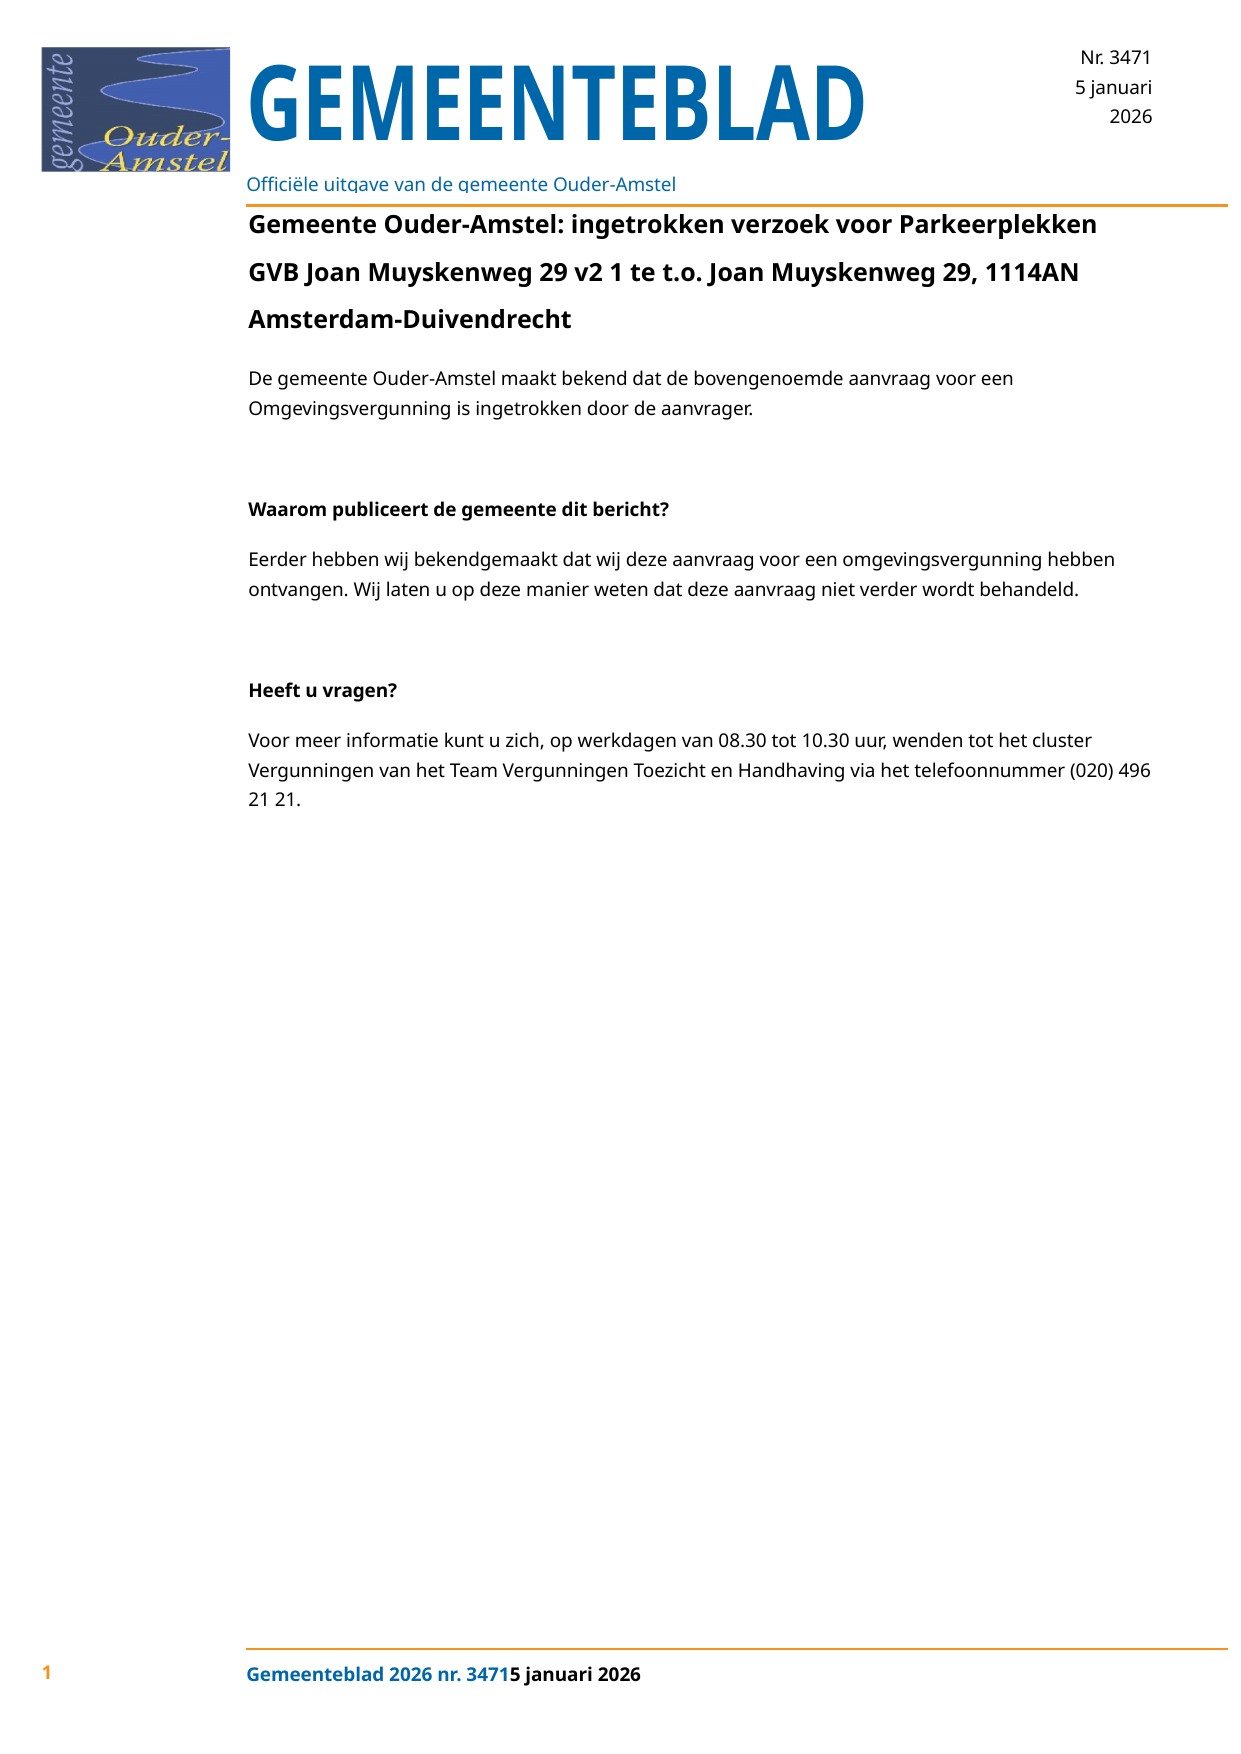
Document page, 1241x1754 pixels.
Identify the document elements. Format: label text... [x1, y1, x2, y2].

text Eerder hebben wij bekendgemaakt dat wij deze aanvraag voor een omgevingsvergunning hebben ontvangen. Wij laten u op deze manier weten dat deze aanvraag niet verder wordt behandeld. [248, 546, 1152, 602]
text Gemeente Ouder-Amstel: ingetrokken verzoek voor Parkeerplekken GVB Joan Muyskenweg 29 v2 1 te t.o. Joan Muyskenweg 29, 1114AN Amsterdam-Duivendrecht [248, 207, 1152, 336]
picture [41, 47, 231, 172]
text De gemeente Ouder-Amstel maakt bekend dat de bovengenoemde aanvraag voor een Omgevingsvergunning is ingetrokken door de aanvrager. [248, 366, 1152, 421]
text Heeft u vragen? [248, 677, 1152, 702]
text Waarom publiceert de gemeente dit bericht? [248, 496, 1152, 522]
text Voor meer informatie kunt u zich, op werkdagen van 08.30 tot 10.30 uur, wenden tot het cluster Vergunningen van het Team Vergunningen Toezicht en Handhaving via het telefoonnummer (020) 496 21 21. [248, 727, 1152, 812]
